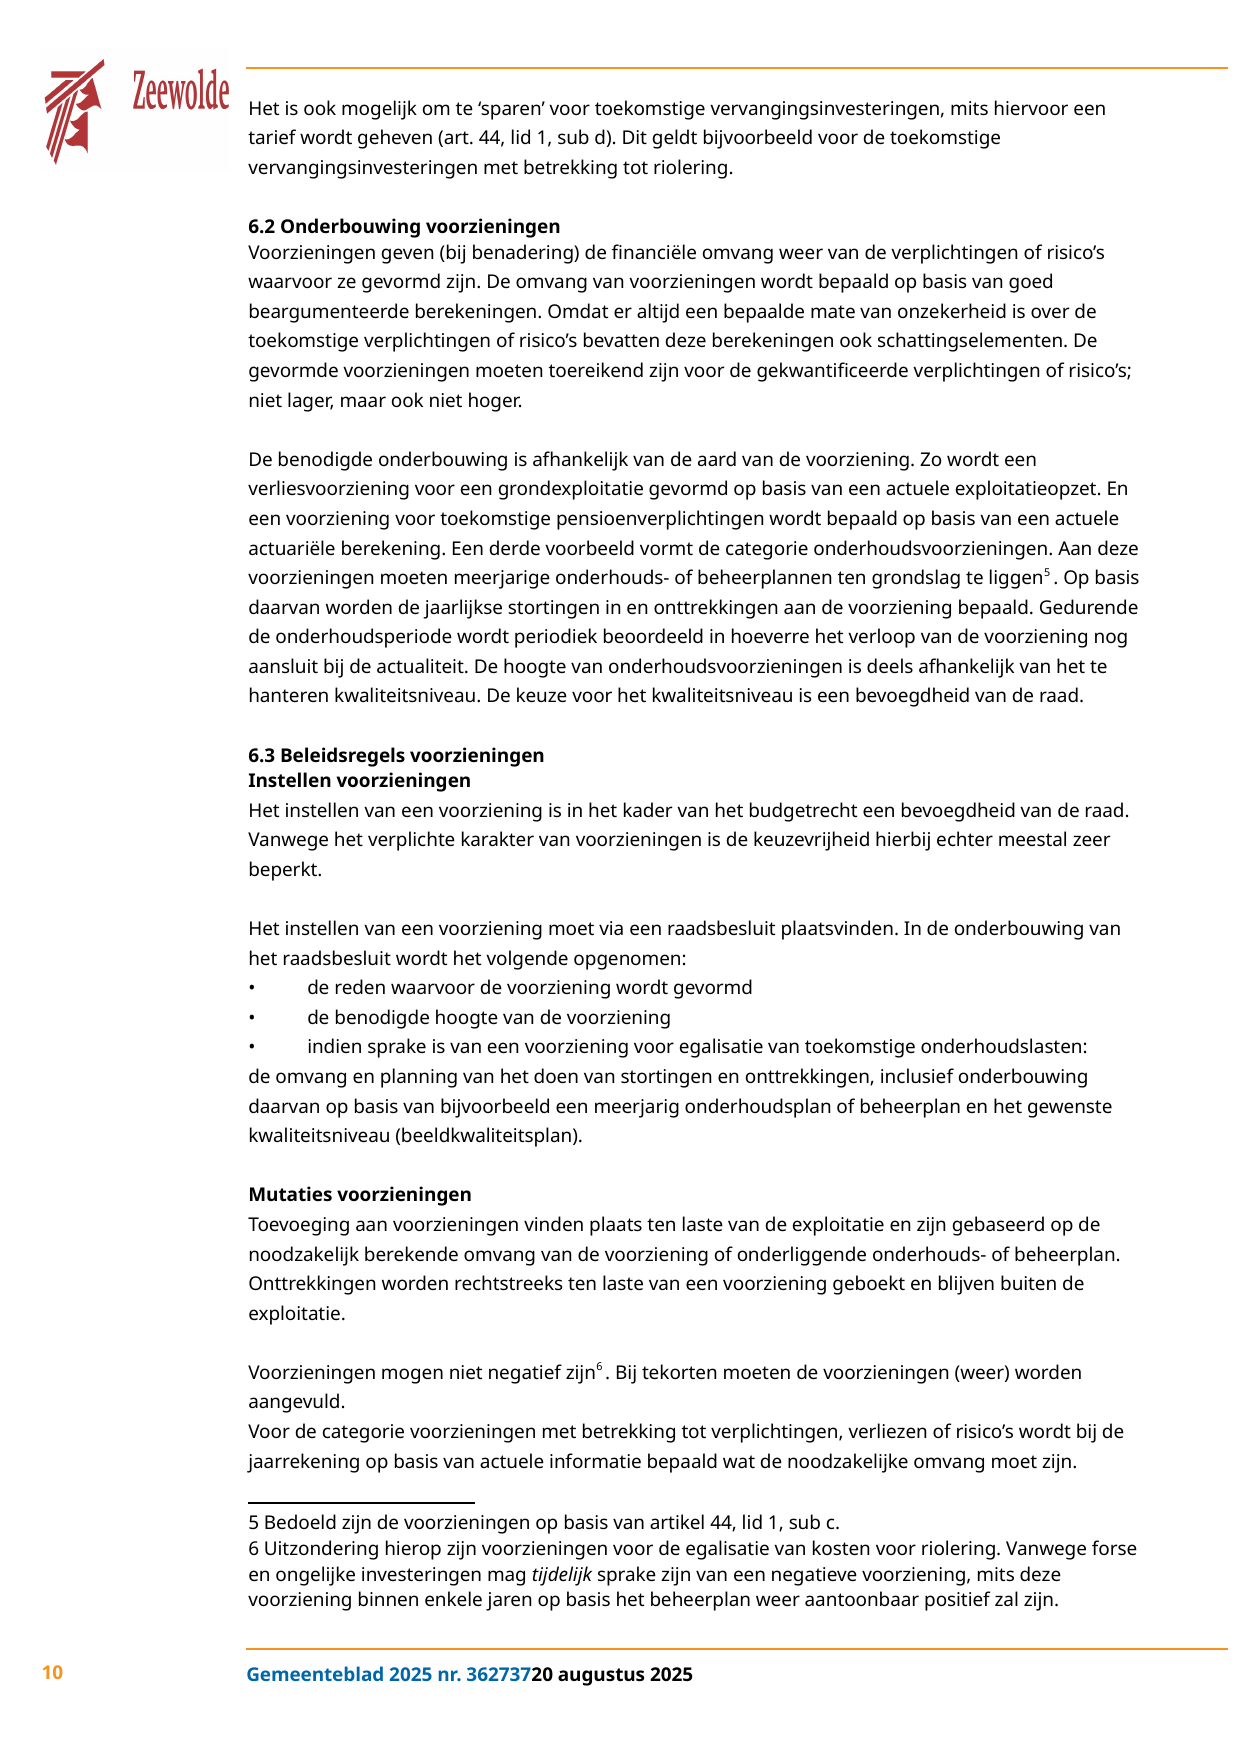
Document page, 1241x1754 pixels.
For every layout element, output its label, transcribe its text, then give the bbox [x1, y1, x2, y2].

picture [41, 47, 231, 172]
text Het instellen van een voorziening moet via een raadsbesluit plaatsvinden. In de onderbouwing van het raadsbesluit wordt het volgende opgenomen: [248, 915, 1152, 971]
list de reden waarvoor de voorziening wordt gevormd [248, 974, 1152, 1000]
text 6.3 Beleidsregels voorzieningen [248, 742, 1152, 767]
text Uitzondering hierop zijn voorzieningen voor de egalisatie van kosten voor riolering. Vanwege forse en ongelijke investeringen mag tijdelijk sprake zijn van een negatieve voorziening, mits deze voorziening binnen enkele jaren op basis het beheerplan weer aantoonbaar positief zal zijn. [248, 1535, 1152, 1612]
text Het is ook mogelijk om te ‘sparen’ voor toekomstige vervangingsinvesteringen, mits hiervoor een tarief wordt geheven (art. 44, lid 1, sub d). Dit geldt bijvoorbeeld voor de toekomstige vervangingsinvesteringen met betrekking tot riolering. [248, 95, 1152, 180]
list indien sprake is van een voorziening voor egalisatie van toekomstige onderhoudslasten: [248, 1034, 1152, 1059]
text Voor de categorie voorzieningen met betrekking tot verplichtingen, verliezen of risico’s wordt bij de jaarrekening op basis van actuele informatie bepaald wat de noodzakelijke omvang moet zijn. [248, 1418, 1152, 1474]
list de benodigde hoogte van de voorziening [248, 1004, 1152, 1030]
text Mutaties voorzieningen [248, 1182, 1152, 1207]
text Instellen voorzieningen [248, 767, 1152, 793]
text de omvang en planning van het doen van stortingen en onttrekkingen, inclusief onderbouwing daarvan op basis van bijvoorbeeld een meerjarig onderhoudsplan of beheerplan en het gewenste kwaliteitsniveau (beeldkwaliteitsplan). [248, 1063, 1152, 1148]
text 6.2 Onderbouwing voorzieningen [248, 213, 1152, 239]
text Bedoeld zijn de voorzieningen op basis van artikel 44, lid 1, sub c. [248, 1509, 1152, 1535]
text Voorzieningen geven (bij benadering) de financiële omvang weer van de verplichtingen of risico’s waarvoor ze gevormd zijn. De omvang van voorzieningen wordt bepaald op basis van goed beargumenteerde berekeningen. Omdat er altijd een bepaalde mate van onzekerheid is over de toekomstige verplichtingen of risico’s bevatten deze berekeningen ook schattingselementen. De gevormde voorzieningen moeten toereikend zijn voor de gekwantificeerde verplichtingen of risico’s; niet lager, maar ook niet hoger. [248, 239, 1152, 412]
text Voorzieningen mogen niet negatief zijn. Bij tekorten moeten de voorzieningen (weer) worden aangevuld. [248, 1359, 1152, 1414]
text De benodigde onderbouwing is afhankelijk van de aard van de voorziening. Zo wordt een verliesvoorziening voor een grondexploitatie gevormd op basis van een actuele exploitatieopzet. En een voorziening voor toekomstige pensioenverplichtingen wordt bepaald op basis van een actuele actuariële berekening. Een derde voorbeeld vormt de categorie onderhoudsvoorzieningen. Aan deze voorzieningen moeten meerjarige onderhouds- of beheerplannen ten grondslag te liggen. Op basis daarvan worden de jaarlijkse stortingen in en onttrekkingen aan de voorziening bepaald. Gedurende de onderhoudsperiode wordt periodiek beoordeeld in hoeverre het verloop van de voorziening nog aansluit bij de actualiteit. De hoogte van onderhoudsvoorzieningen is deels afhankelijk van het te hanteren kwaliteitsniveau. De keuze voor het kwaliteitsniveau is een bevoegdheid van de raad. [248, 446, 1152, 708]
text Het instellen van een voorziening is in het kader van het budgetrecht een bevoegdheid van de raad. Vanwege het verplichte karakter van voorzieningen is de keuzevrijheid hierbij echter meestal zeer beperkt. [248, 797, 1152, 882]
text Toevoeging aan voorzieningen vinden plaats ten laste van de exploitatie en zijn gebaseerd op de noodzakelijk berekende omvang van de voorziening of onderliggende onderhouds- of beheerplan. Onttrekkingen worden rechtstreeks ten laste van een voorziening geboekt en blijven buiten de exploitatie. [248, 1211, 1152, 1326]
